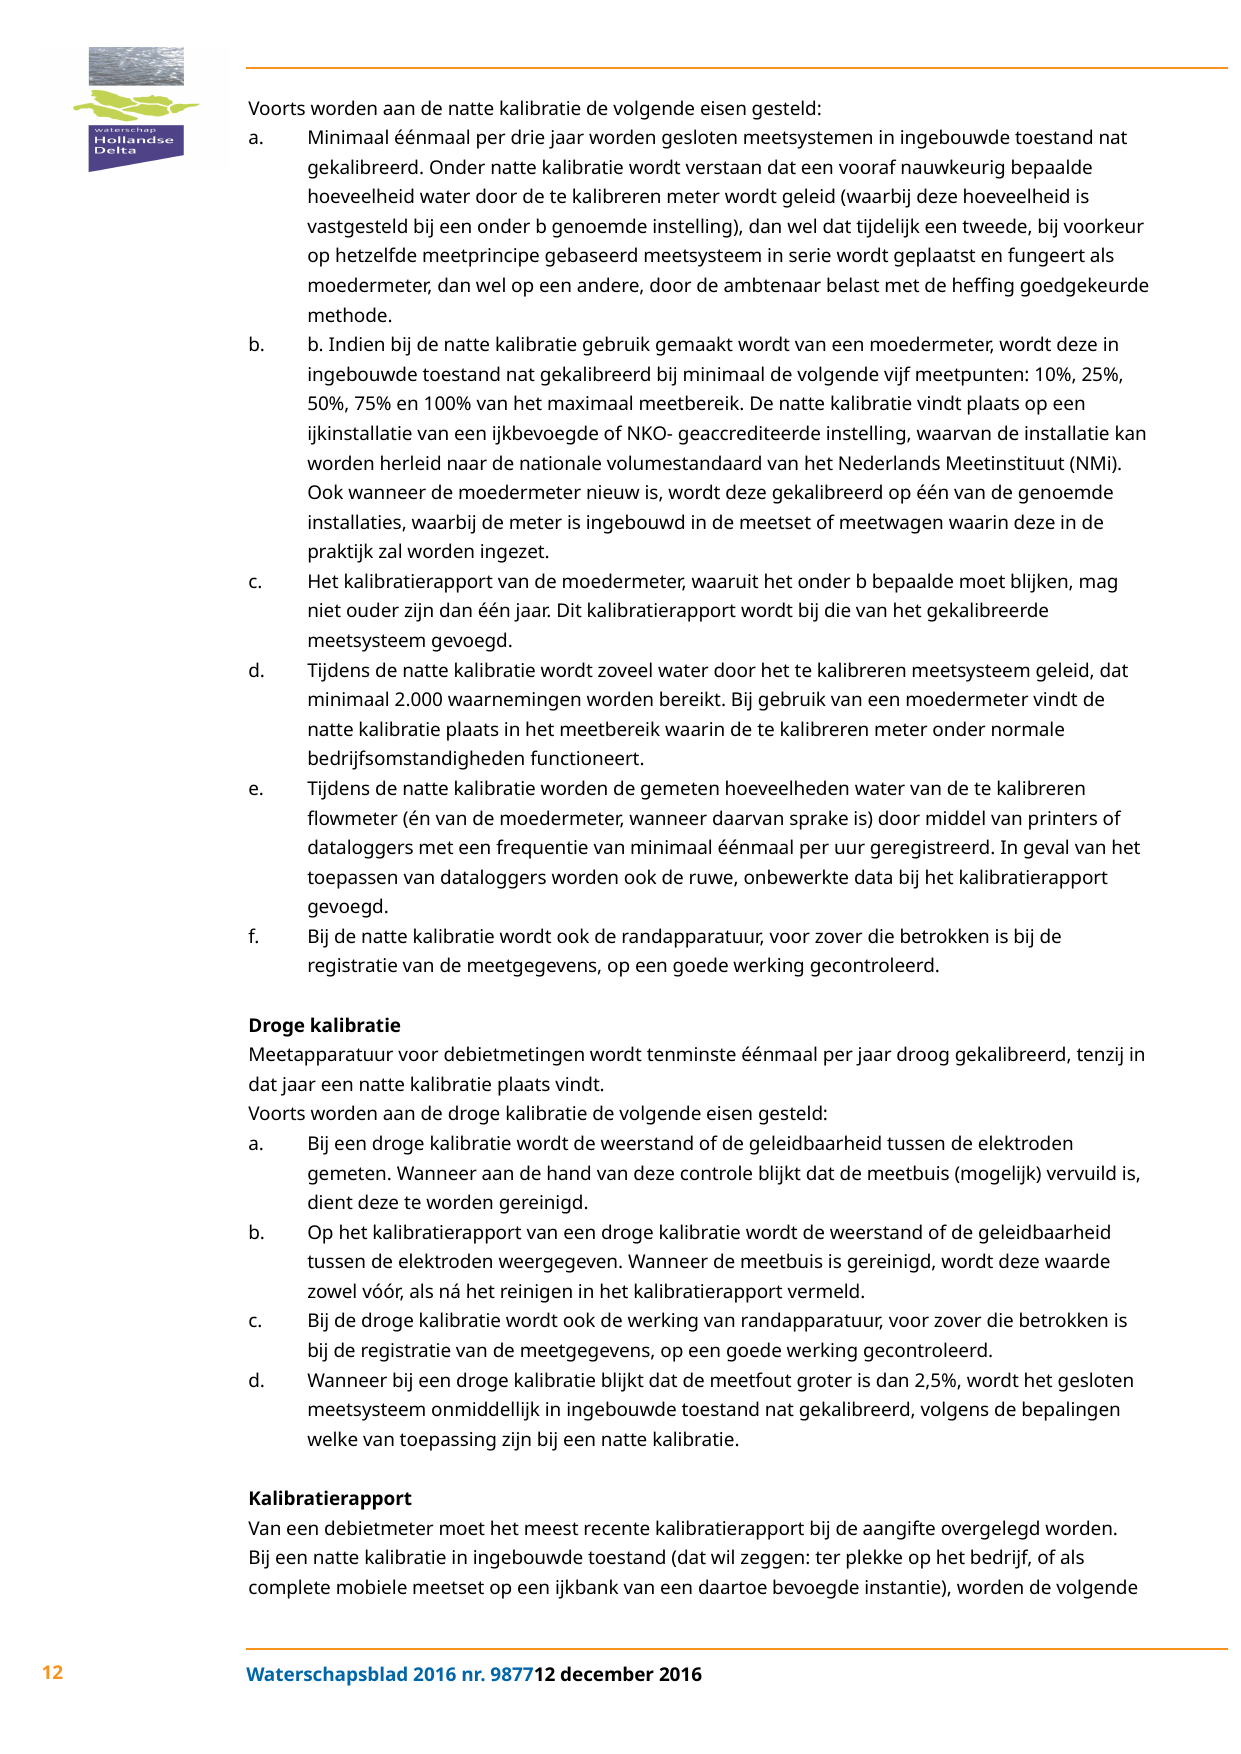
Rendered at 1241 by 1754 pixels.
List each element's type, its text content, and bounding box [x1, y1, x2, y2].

list Bij de droge kalibratie wordt ook de werking van randapparatuur, voor zover die betrokken is bij de registratie van de meetgegevens, op een goede werking gecontroleerd. [248, 1308, 1152, 1363]
text Meetapparatuur voor debietmetingen wordt tenminste éénmaal per jaar droog gekalibreerd, tenzij in dat jaar een natte kalibratie plaats vindt. [248, 1041, 1152, 1097]
list Minimaal éénmaal per drie jaar worden gesloten meetsystemen in ingebouwde toestand nat gekalibreerd. Onder natte kalibratie wordt verstaan dat een vooraf nauwkeurig bepaalde hoeveelheid water door de te kalibreren meter wordt geleid (waarbij deze hoeveelheid is vastgesteld bij een onder b genoemde instelling), dan wel dat tijdelijk een tweede, bij voorkeur op hetzelfde meetprincipe gebaseerd meetsysteem in serie wordt geplaatst en fungeert als moedermeter, dan wel op een andere, door de ambtenaar belast met de heffing goedgekeurde methode. [248, 124, 1152, 328]
list Het kalibratierapport van de moedermeter, waaruit het onder b bepaalde moet blijken, mag niet ouder zijn dan één jaar. Dit kalibratierapport wordt bij die van het gekalibreerde meetsysteem gevoegd. [248, 568, 1152, 653]
list Tijdens de natte kalibratie worden de gemeten hoeveelheden water van de te kalibreren flowmeter (én van de moedermeter, wanneer daarvan sprake is) door middel van printers of dataloggers met een frequentie van minimaal éénmaal per uur geregistreerd. In geval van het toepassen van dataloggers worden ook de ruwe, onbewerkte data bij het kalibratierapport gevoegd. [248, 775, 1152, 919]
text Kalibratierapport [248, 1485, 1152, 1511]
list Tijdens de natte kalibratie wordt zoveel water door het te kalibreren meetsysteem geleid, dat minimaal 2.000 waarnemingen worden bereikt. Bij gebruik van een moedermeter vindt de natte kalibratie plaats in het meetbereik waarin de te kalibreren meter onder normale bedrijfsomstandigheden functioneert. [248, 657, 1152, 771]
list b. Indien bij de natte kalibratie gebruik gemaakt wordt van een moedermeter, wordt deze in ingebouwde toestand nat gekalibreerd bij minimaal de volgende vijf meetpunten: 10%, 25%, 50%, 75% en 100% van het maximaal meetbereik. De natte kalibratie vindt plaats op een ijkinstallatie van een ijkbevoegde of NKO- geaccrediteerde instelling, waarvan de installatie kan worden herleid naar de nationale volumestandaard van het Nederlands Meetinstituut (NMi). Ook wanneer de moedermeter nieuw is, wordt deze gekalibreerd op één van de genoemde installaties, waarbij de meter is ingebouwd in de meetset of meetwagen waarin deze in de praktijk zal worden ingezet. [248, 331, 1152, 564]
list Bij de natte kalibratie wordt ook de randapparatuur, voor zover die betrokken is bij de registratie van de meetgegevens, op een goede werking gecontroleerd. [248, 923, 1152, 978]
text Voorts worden aan de droge kalibratie de volgende eisen gesteld: [248, 1101, 1152, 1126]
text Droge kalibratie [248, 1012, 1152, 1038]
text Bij een natte kalibratie in ingebouwde toestand (dat wil zeggen: ter plekke op het bedrijf, of als complete mobiele meetset op een ijkbank van een daartoe bevoegde instantie), worden de volgende [248, 1544, 1152, 1600]
text Van een debietmeter moet het meest recente kalibratierapport bij de aangifte overgelegd worden. [248, 1515, 1152, 1541]
list Wanneer bij een droge kalibratie blijkt dat de meetfout groter is dan 2,5%, wordt het gesloten meetsysteem onmiddellijk in ingebouwde toestand nat gekalibreerd, volgens de bepalingen welke van toepassing zijn bij een natte kalibratie. [248, 1367, 1152, 1452]
list Bij een droge kalibratie wordt de weerstand of de geleidbaarheid tussen de elektroden gemeten. Wanneer aan de hand van deze controle blijkt dat de meetbuis (mogelijk) vervuild is, dient deze te worden gereinigd. [248, 1130, 1152, 1215]
picture [41, 47, 231, 172]
list Op het kalibratierapport van een droge kalibratie wordt de weerstand of de geleidbaarheid tussen de elektroden weergegeven. Wanneer de meetbuis is gereinigd, wordt deze waarde zowel vóór, als ná het reinigen in het kalibratierapport vermeld. [248, 1219, 1152, 1304]
text Voorts worden aan de natte kalibratie de volgende eisen gesteld: [248, 95, 1152, 121]
